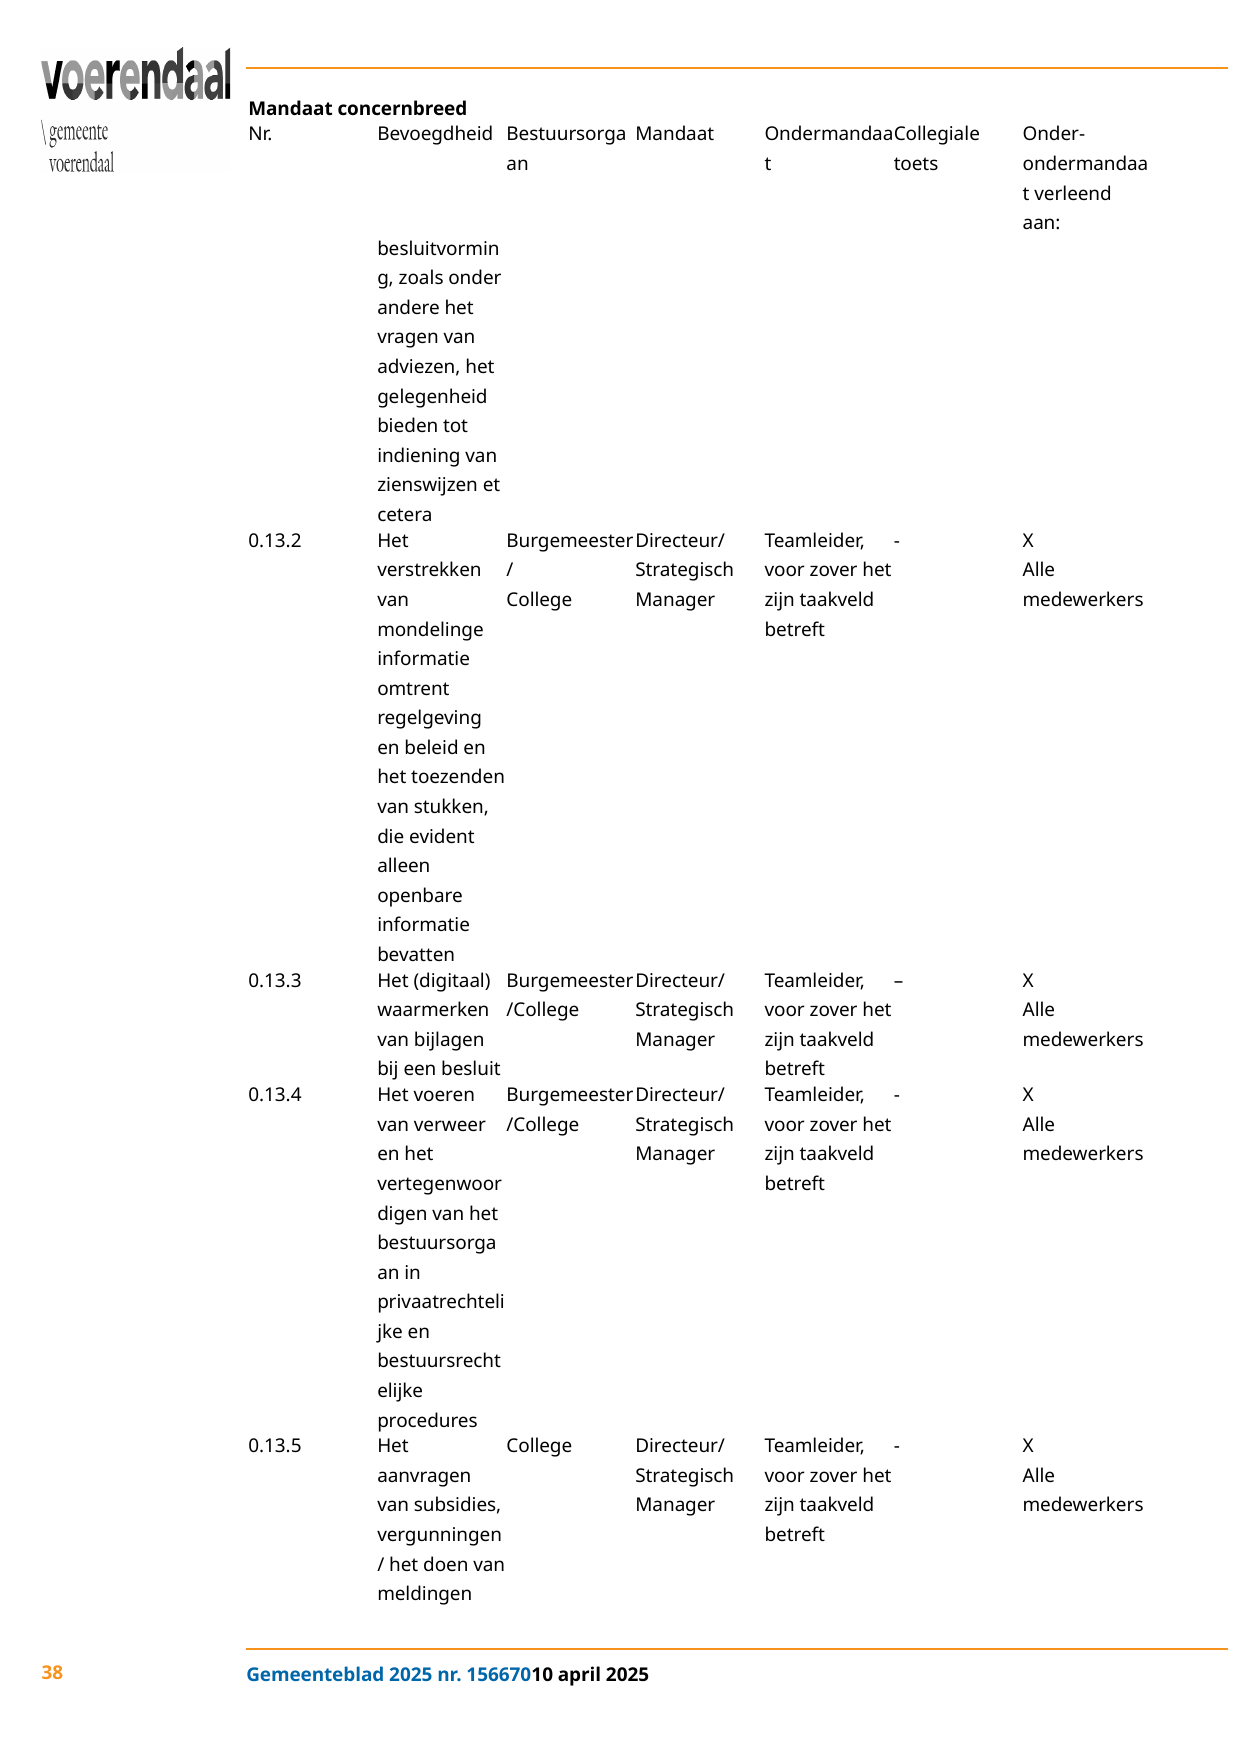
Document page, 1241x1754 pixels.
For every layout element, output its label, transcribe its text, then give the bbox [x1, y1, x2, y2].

table_cell Bevoegdheid [377, 121, 506, 235]
table_header Mandaat concernbreed [248, 95, 764, 121]
table_cell - [894, 1433, 1022, 1606]
table_cell Teamleider, voor zover het zijn taakveld betreft [764, 967, 893, 1081]
table_header [894, 95, 1152, 121]
table_cell besluitvorming, zoals onder andere het vragen van adviezen, het gelegenheid bieden tot indiening van zienswijzen et cetera [377, 235, 506, 527]
table_cell Het verstrekken van mondelinge informatie omtrent regelgeving en beleid en het toezenden van stukken, die evident alleen openbare informatie bevatten [377, 527, 506, 967]
table_cell – [894, 967, 1022, 1081]
table_cell Het (digitaal) waarmerken van bijlagen bij een besluit [377, 967, 506, 1081]
table_cell [506, 235, 635, 527]
picture [41, 47, 231, 172]
table_cell [1023, 235, 1152, 527]
table_header [764, 95, 893, 121]
table_cell Bestuursorgaan [506, 121, 635, 235]
table_cell Teamleider, voor zover het zijn taakveld betreft [764, 1081, 893, 1432]
table_cell [635, 235, 764, 527]
table_cell [764, 235, 893, 527]
table_cell - [894, 235, 1022, 527]
table_cell Collegiale toets [894, 121, 1022, 235]
table_cell College [506, 1433, 635, 1606]
table_cell Directeur/ Strategisch Manager [635, 527, 764, 967]
table_cell Onder-ondermandaat verleend aan: [1023, 121, 1152, 235]
table_cell X Alle medewerkers [1023, 527, 1152, 967]
table_cell Mandaat [635, 121, 764, 235]
table_cell Teamleider, voor zover het zijn taakveld betreft [764, 527, 893, 967]
table_cell Burgemeester/College [506, 967, 635, 1081]
table_cell X Alle medewerkers [1023, 967, 1152, 1081]
table_cell Burgemeester/ College [506, 527, 635, 967]
table_cell - [894, 1081, 1022, 1432]
table_cell Burgemeester/College [506, 1081, 635, 1432]
table_cell - [894, 527, 1022, 967]
table_cell X Alle medewerkers [1023, 1433, 1152, 1606]
table_cell X Alle medewerkers [1023, 1081, 1152, 1432]
table_cell Nr. [248, 121, 377, 235]
table_cell 0.13.5 [248, 1433, 377, 1606]
table_cell [248, 235, 377, 527]
table_cell Directeur/ Strategisch Manager [635, 1081, 764, 1432]
table_cell Het voeren van verweer en het vertegenwoordigen van het bestuursorgaan in privaatrechtelijke en bestuursrechtelijke procedures [377, 1081, 506, 1432]
table_cell Het aanvragen van subsidies, vergunningen / het doen van meldingen [377, 1433, 506, 1606]
table_cell Ondermandaat [764, 121, 893, 235]
table_cell 0.13.2 [248, 527, 377, 967]
table_cell 0.13.3 [248, 967, 377, 1081]
table_cell Directeur/ Strategisch Manager [635, 1433, 764, 1606]
table_cell 0.13.4 [248, 1081, 377, 1432]
table_cell Directeur/ Strategisch Manager [635, 967, 764, 1081]
table_cell Teamleider, voor zover het zijn taakveld betreft [764, 1433, 893, 1606]
